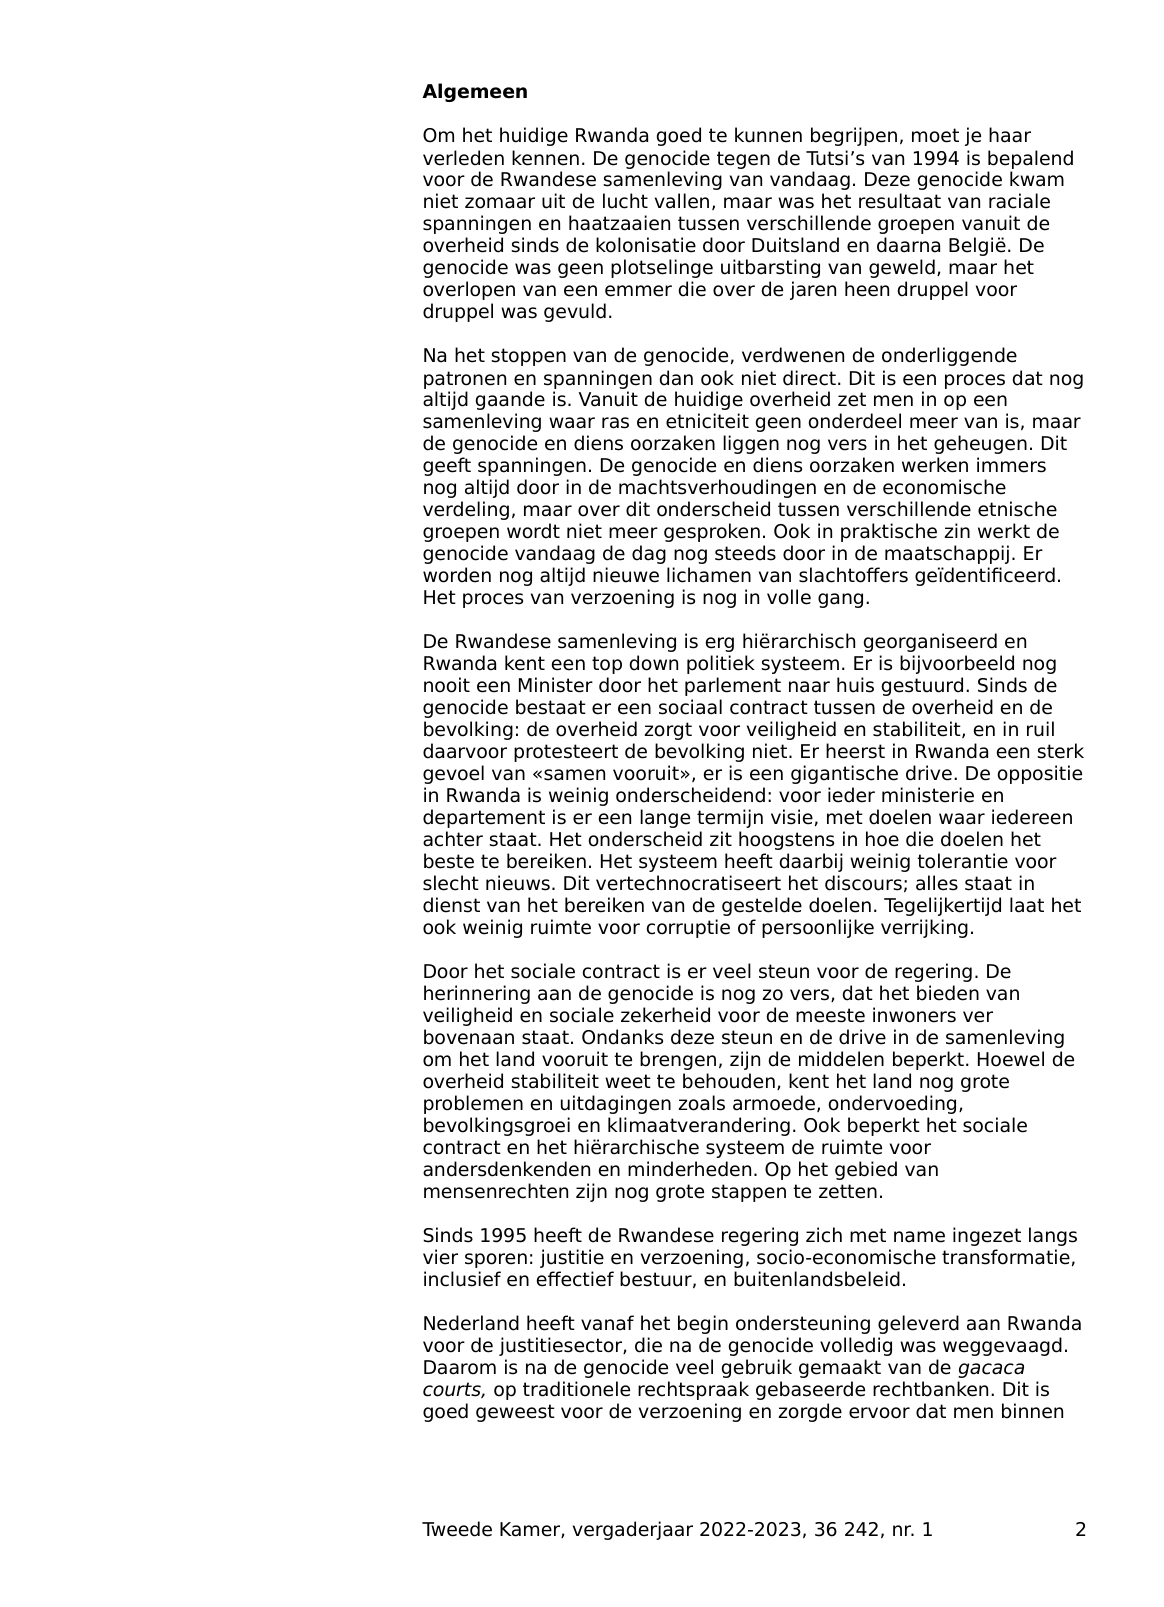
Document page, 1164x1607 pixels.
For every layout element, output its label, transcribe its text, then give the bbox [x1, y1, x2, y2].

text Na het stoppen van de genocide, verdwenen de onderliggende patronen en spanningen dan ook niet direct. Dit is een proces dat nog altijd gaande is. Vanuit de huidige overheid zet men in op een samenleving waar ras en etniciteit geen onderdeel meer van is, maar de genocide en diens oorzaken liggen nog vers in het geheugen. Dit geeft spanningen. De genocide en diens oorzaken werken immers nog altijd door in de machtsverhoudingen en de economische verdeling, maar over dit onderscheid tussen verschillende etnische groepen wordt niet meer gesproken. Ook in praktische zin werkt de genocide vandaag de dag nog steeds door in de maatschappij. Er worden nog altijd nieuwe lichamen van slachtoffers geïdentificeerd. Het proces van verzoening is nog in volle gang. [422, 345, 1087, 609]
subtitle Algemeen [422, 81, 1087, 103]
text Nederland heeft vanaf het begin ondersteuning geleverd aan Rwanda voor de justitiesector, die na de genocide volledig was weggevaagd. Daarom is na de genocide veel gebruik gemaakt van de gacaca courts, op traditionele rechtspraak gebaseerde rechtbanken. Dit is goed geweest voor de verzoening en zorgde ervoor dat men binnen [422, 1313, 1087, 1423]
text De Rwandese samenleving is erg hiërarchisch georganiseerd en Rwanda kent een top down politiek systeem. Er is bijvoorbeeld nog nooit een Minister door het parlement naar huis gestuurd. Sinds de genocide bestaat er een sociaal contract tussen de overheid en de bevolking: de overheid zorgt voor veiligheid en stabiliteit, en in ruil daarvoor protesteert de bevolking niet. Er heerst in Rwanda een sterk gevoel van «samen vooruit», er is een gigantische drive. De oppositie in Rwanda is weinig onderscheidend: voor ieder ministerie en departement is er een lange termijn visie, met doelen waar iedereen achter staat. Het onderscheid zit hoogstens in hoe die doelen het beste te bereiken. Het systeem heeft daarbij weinig tolerantie voor slecht nieuws. Dit vertechnocratiseert het discours; alles staat in dienst van het bereiken van de gestelde doelen. Tegelijkertijd laat het ook weinig ruimte voor corruptie of persoonlijke verrijking. [422, 631, 1087, 939]
text Door het sociale contract is er veel steun voor de regering. De herinnering aan de genocide is nog zo vers, dat het bieden van veiligheid en sociale zekerheid voor de meeste inwoners ver bovenaan staat. Ondanks deze steun en de drive in de samenleving om het land vooruit te brengen, zijn de middelen beperkt. Hoewel de overheid stabiliteit weet te behouden, kent het land nog grote problemen en uitdagingen zoals armoede, ondervoeding, bevolkingsgroei en klimaatverandering. Ook beperkt het sociale contract en het hiërarchische systeem de ruimte voor andersdenkenden en minderheden. Op het gebied van mensenrechten zijn nog grote stappen te zetten. [422, 961, 1087, 1203]
text Sinds 1995 heeft de Rwandese regering zich met name ingezet langs vier sporen: justitie en verzoening, socio-economische transformatie, inclusief en effectief bestuur, en buitenlandsbeleid. [422, 1225, 1087, 1291]
text Om het huidige Rwanda goed te kunnen begrijpen, moet je haar verleden kennen. De genocide tegen de Tutsi’s van 1994 is bepalend voor de Rwandese samenleving van vandaag. Deze genocide kwam niet zomaar uit de lucht vallen, maar was het resultaat van raciale spanningen en haatzaaien tussen verschillende groepen vanuit de overheid sinds de kolonisatie door Duitsland en daarna België. De genocide was geen plotselinge uitbarsting van geweld, maar het overlopen van een emmer die over de jaren heen druppel voor druppel was gevuld. [422, 125, 1087, 323]
